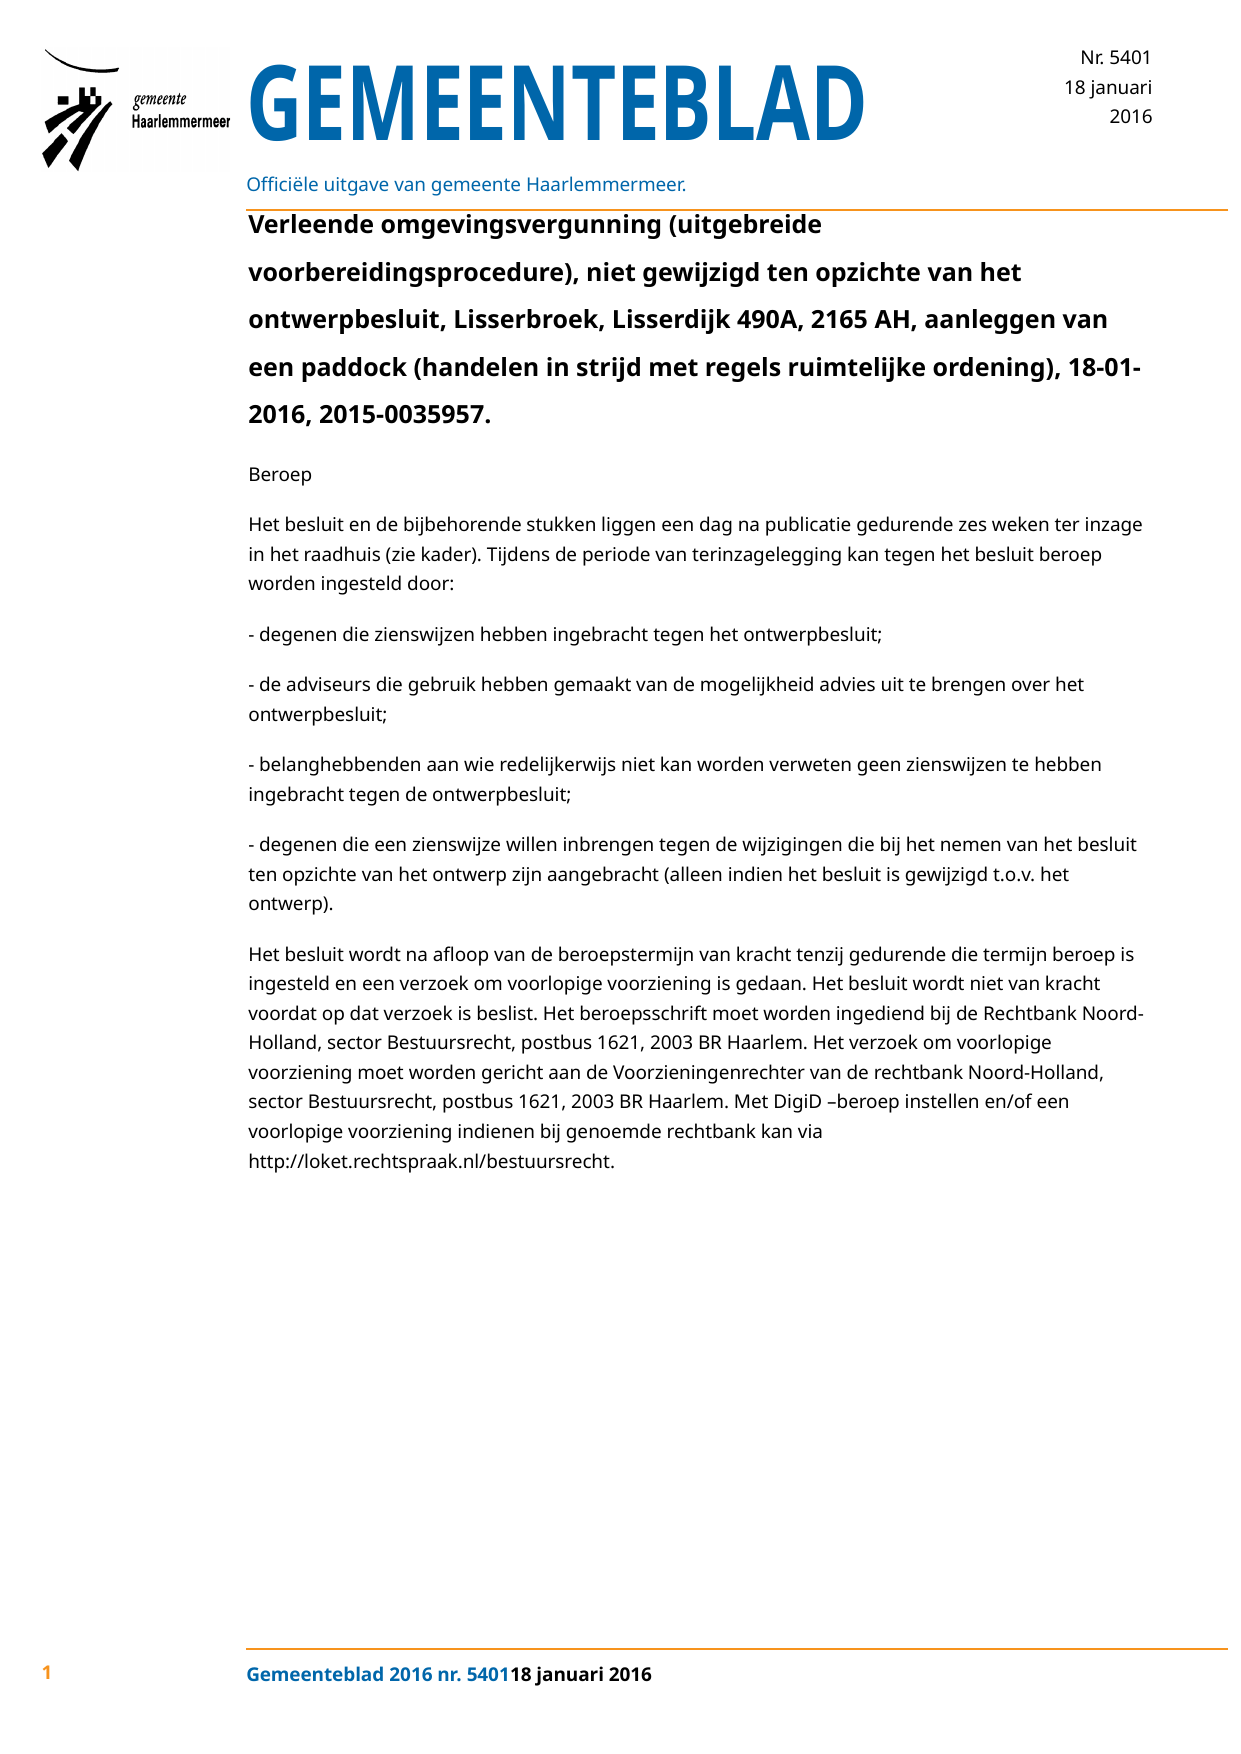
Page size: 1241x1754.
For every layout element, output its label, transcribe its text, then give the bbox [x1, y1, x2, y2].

text - degenen die zienswijzen hebben ingebracht tegen het ontwerpbesluit; [248, 621, 1152, 646]
text Het besluit wordt na afloop van de beroepstermijn van kracht tenzij gedurende die termijn beroep is ingesteld en een verzoek om voorlopige voorziening is gedaan. Het besluit wordt niet van kracht voordat op dat verzoek is beslist. Het beroepsschrift moet worden ingediend bij de Rechtbank Noord-Holland, sector Bestuursrecht, postbus 1621, 2003 BR Haarlem. Het verzoek om voorlopige voorziening moet worden gericht aan de Voorzieningenrechter van de rechtbank Noord-Holland, sector Bestuursrecht, postbus 1621, 2003 BR Haarlem. Met DigiD –beroep instellen en/of een voorlopige voorziening indienen bij genoemde rechtbank kan via http://loket.rechtspraak.nl/bestuursrecht. [248, 941, 1152, 1173]
text - belanghebbenden aan wie redelijkerwijs niet kan worden verweten geen zienswijzen te hebben ingebracht tegen de ontwerpbesluit; [248, 751, 1152, 806]
text Beroep [248, 461, 1152, 486]
text Het besluit en de bijbehorende stukken liggen een dag na publicatie gedurende zes weken ter inzage in het raadhuis (zie kader). Tijdens de periode van terinzagelegging kan tegen het besluit beroep worden ingesteld door: [248, 511, 1152, 596]
text Verleende omgevingsvergunning (uitgebreide voorbereidingsprocedure), niet gewijzigd ten opzichte van het ontwerpbesluit, Lisserbroek, Lisserdijk 490A, 2165 AH, aanleggen van een paddock (handelen in strijd met regels ruimtelijke ordening), 18-01-2016, 2015-0035957. [248, 211, 1152, 431]
text - de adviseurs die gebruik hebben gemaakt van de mogelijkheid advies uit te brengen over het ontwerpbesluit; [248, 671, 1152, 726]
picture [41, 47, 231, 172]
text - degenen die een zienswijze willen inbrengen tegen de wijzigingen die bij het nemen van het besluit ten opzichte van het ontwerp zijn aangebracht (alleen indien het besluit is gewijzigd t.o.v. het ontwerp). [248, 831, 1152, 916]
